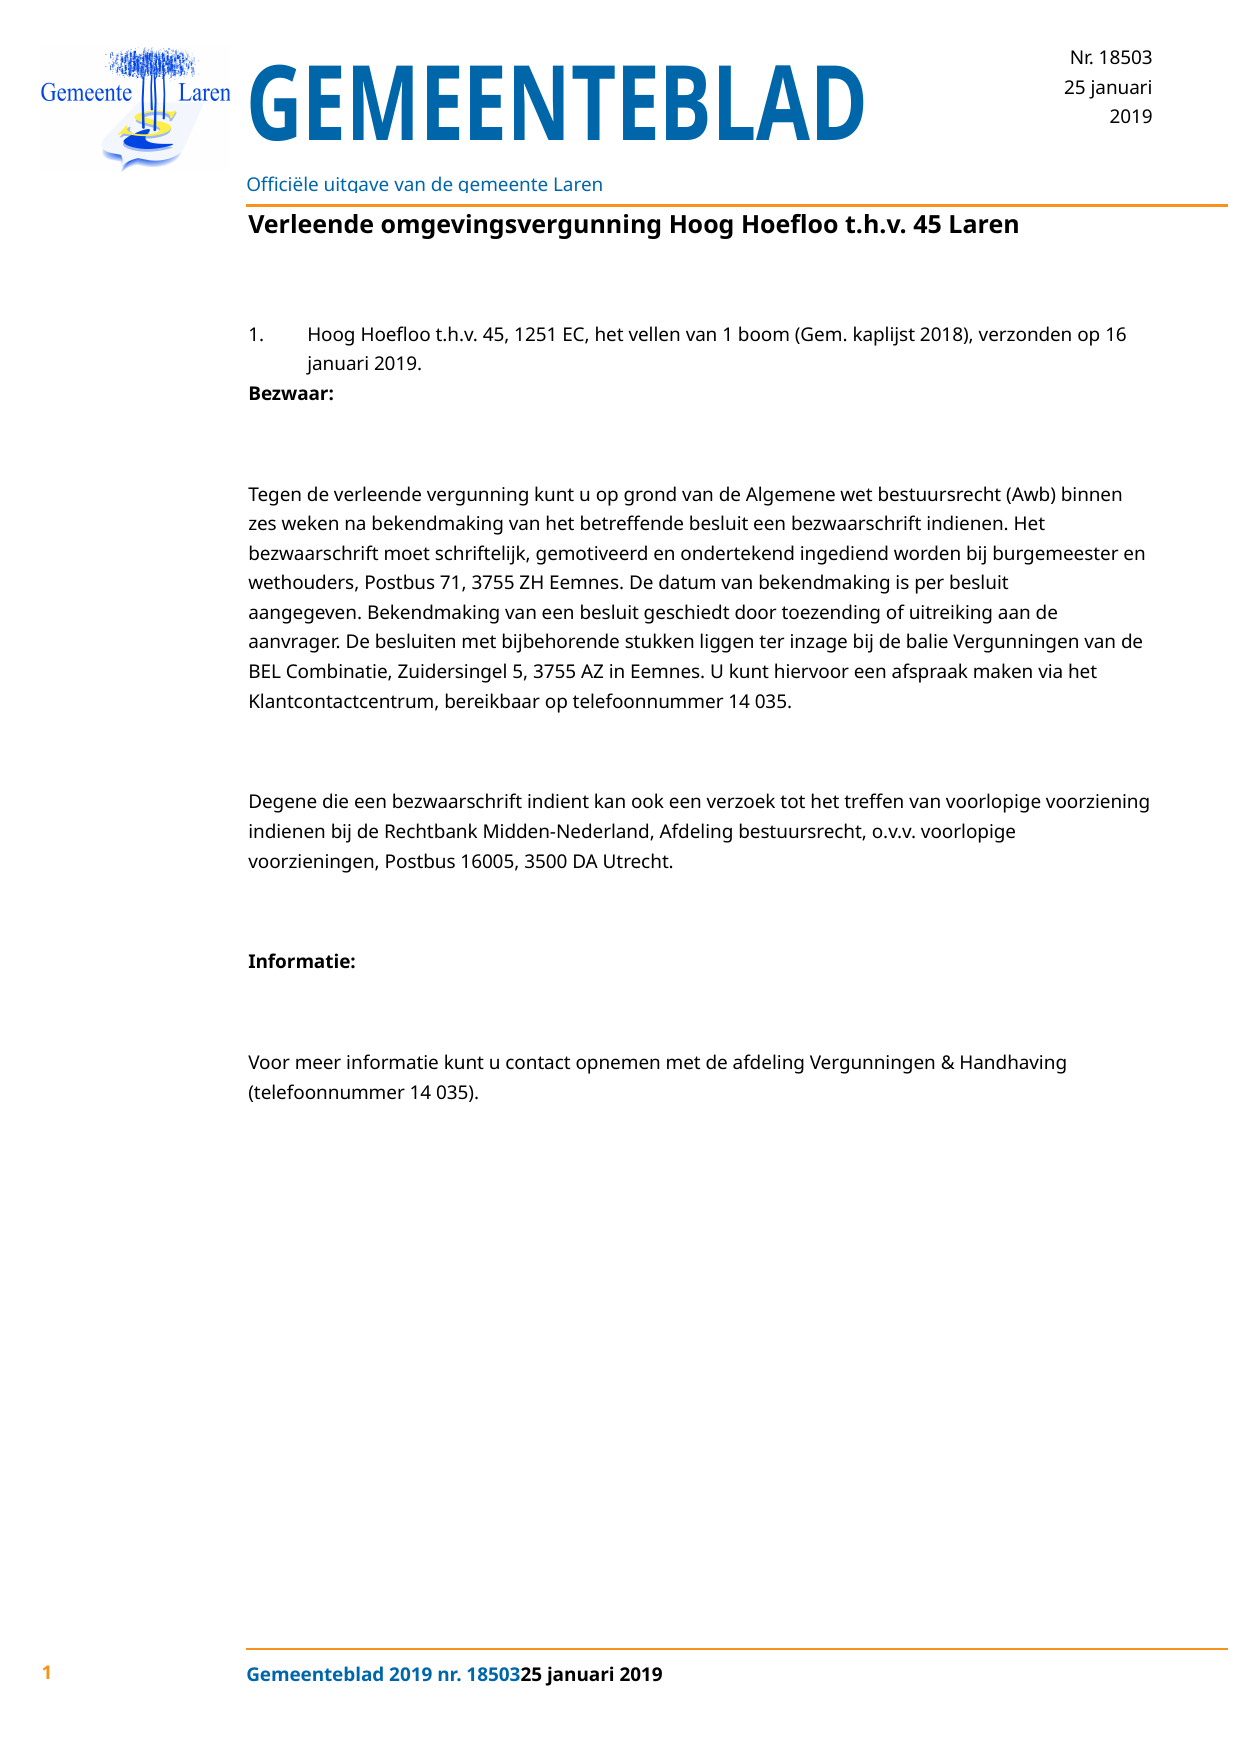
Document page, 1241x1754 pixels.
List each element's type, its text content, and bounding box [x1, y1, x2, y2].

text Degene die een bezwaarschrift indient kan ook een verzoek tot het treffen van voorlopige voorziening indienen bij de Rechtbank Midden-Nederland, Afdeling bestuursrecht, o.v.v. voorlopige voorzieningen, Postbus 16005, 3500 DA Utrecht. [248, 789, 1152, 873]
text Bezwaar: [248, 380, 1152, 406]
text Verleende omgevingsvergunning Hoog Hoefloo t.h.v. 45 Laren [248, 207, 1152, 241]
list Hoog Hoefloo t.h.v. 45, 1251 EC, het vellen van 1 boom (Gem. kaplijst 2018), verzonden op 16 januari 2019. [248, 321, 1152, 376]
text Voor meer informatie kunt u contact opnemen met de afdeling Vergunningen & Handhaving (telefoonnummer 14 035). [248, 1049, 1152, 1105]
text Tegen de verleende vergunning kunt u op grond van de Algemene wet bestuursrecht (Awb) binnen zes weken na bekendmaking van het betreffende besluit een bezwaarschrift indienen. Het bezwaarschrift moet schriftelijk, gemotiveerd en ondertekend ingediend worden bij burgemeester en wethouders, Postbus 71, 3755 ZH Eemnes. De datum van bekendmaking is per besluit aangegeven. Bekendmaking van een besluit geschiedt door toezending of uitreiking aan de aanvrager. De besluiten met bijbehorende stukken liggen ter inzage bij de balie Vergunningen van de BEL Combinatie, Zuidersingel 5, 3755 AZ in Eemnes. U kunt hiervoor een afspraak maken via het Klantcontactcentrum, bereikbaar op telefoonnummer 14 035. [248, 481, 1152, 713]
picture [41, 47, 231, 172]
text Informatie: [248, 949, 1152, 974]
